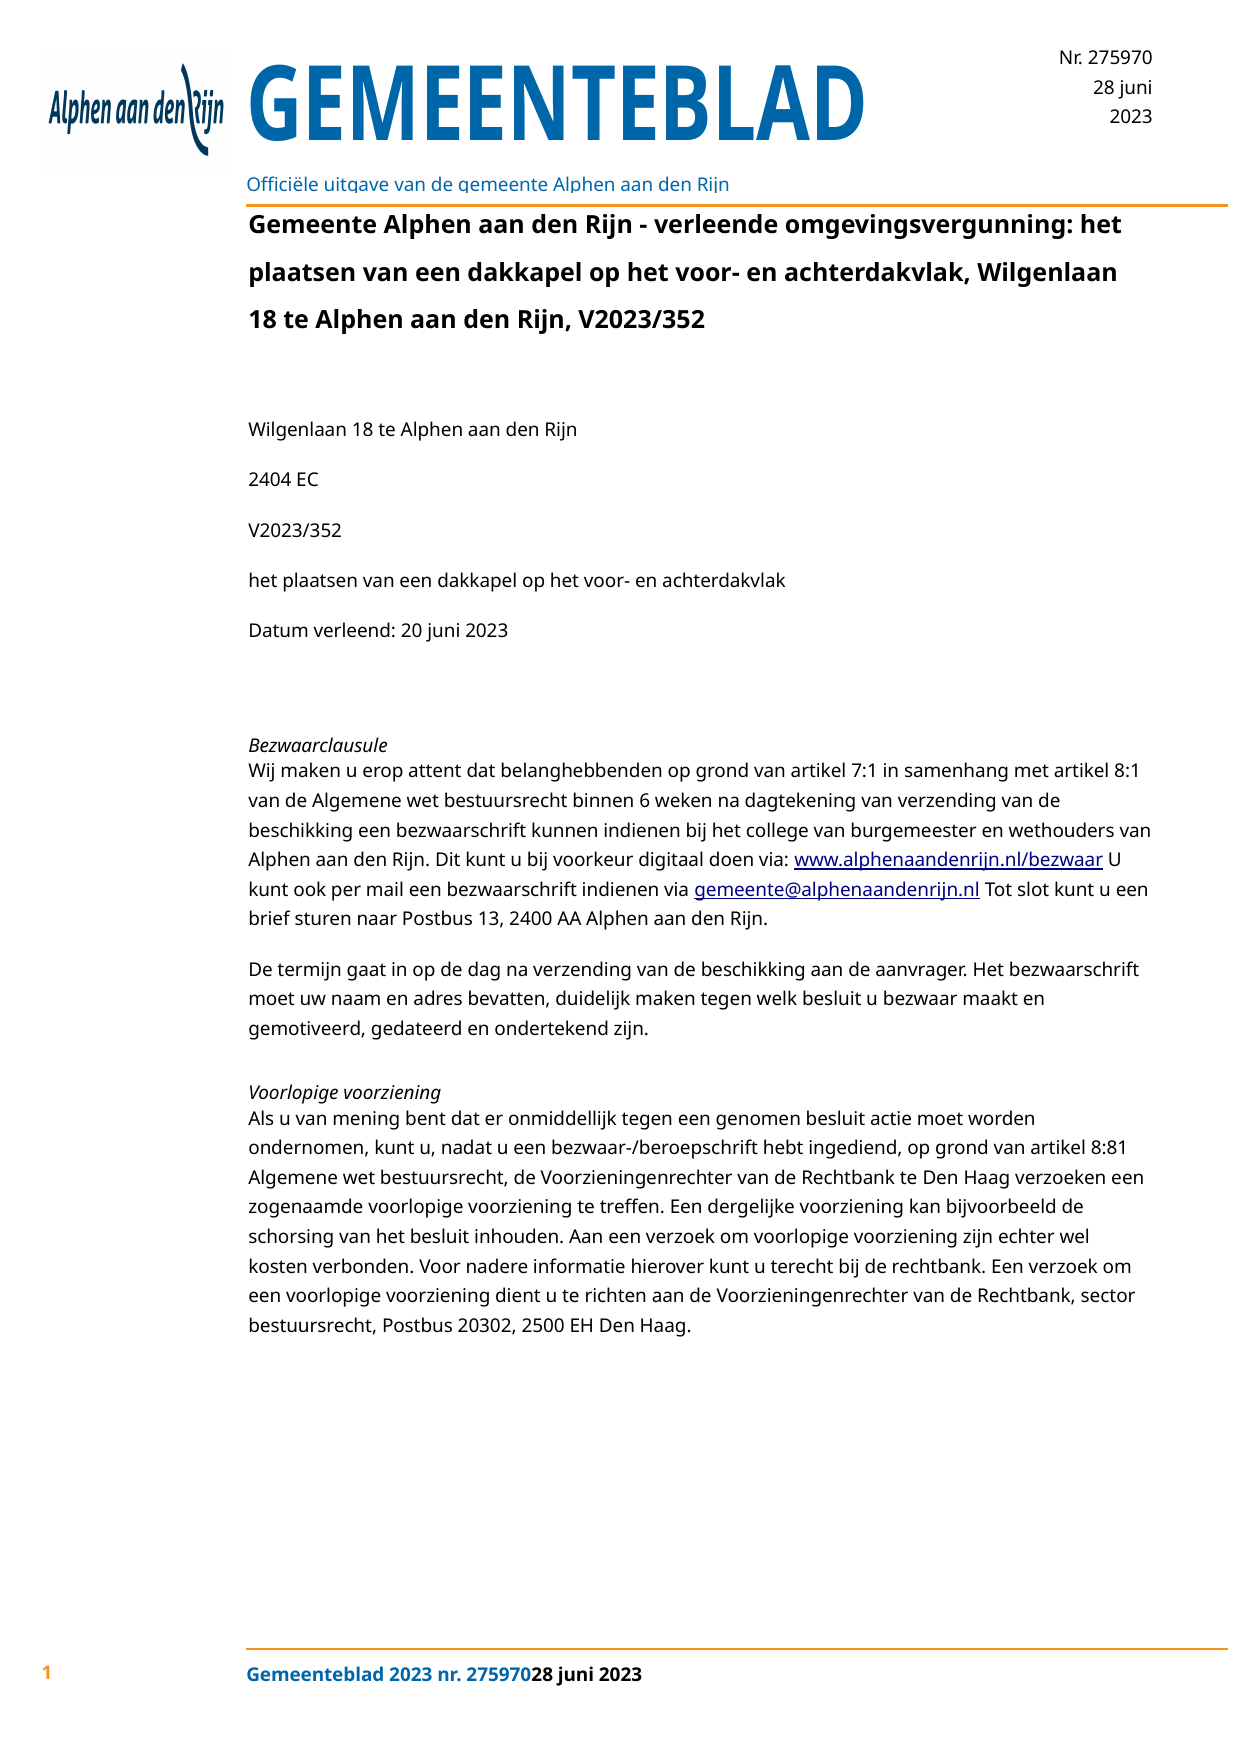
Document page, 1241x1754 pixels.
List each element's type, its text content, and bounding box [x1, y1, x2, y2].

text Als u van mening bent dat er onmiddellijk tegen een genomen besluit actie moet worden ondernomen, kunt u, nadat u een bezwaar-/beroepschrift hebt ingediend, op grond van artikel 8:81 Algemene wet bestuursrecht, de Voorzieningenrechter van de Rechtbank te Den Haag verzoeken een zogenaamde voorlopige voorziening te treffen. Een dergelijke voorziening kan bijvoorbeeld de schorsing van het besluit inhouden. Aan een verzoek om voorlopige voorziening zijn echter wel kosten verbonden. Voor nadere informatie hierover kunt u terecht bij de rechtbank. Een verzoek om een voorlopige voorziening dient u te richten aan de Voorzieningenrechter van de Rechtbank, sector bestuursrecht, Postbus 20302, 2500 EH Den Haag. [248, 1105, 1152, 1338]
text De termijn gaat in op de dag na verzending van de beschikking aan de aanvrager. Het bezwaarschrift moet uw naam en adres bevatten, duidelijk maken tegen welk besluit u bezwaar maakt en gemotiveerd, gedateerd en ondertekend zijn. [248, 956, 1152, 1041]
text Wij maken u erop attent dat belanghebbenden op grond van artikel 7:1 in samenhang met artikel 8:1 van de Algemene wet bestuursrecht binnen 6 weken na dagtekening van verzending van de beschikking een bezwaarschrift kunnen indienen bij het college van burgemeester en wethouders van Alphen aan den Rijn. Dit kunt u bij voorkeur digitaal doen via: www.alphenaandenrijn.nl/bezwaar U kunt ook per mail een bezwaarschrift indienen via gemeente@alphenaandenrijn.nl Tot slot kunt u een brief sturen naar Postbus 13, 2400 AA Alphen aan den Rijn. [248, 758, 1152, 931]
text Voorlopige voorziening [248, 1079, 1152, 1105]
text Wilgenlaan 18 te Alphen aan den Rijn [248, 416, 1152, 442]
text Datum verleend: 20 juni 2023 [248, 618, 1152, 643]
text 2404 EC [248, 466, 1152, 492]
text V2023/352 [248, 517, 1152, 542]
text Gemeente Alphen aan den Rijn - verleende omgevingsvergunning: het plaatsen van een dakkapel op het voor- en achterdakvlak, Wilgenlaan 18 te Alphen aan den Rijn, V2023/352 [248, 207, 1152, 336]
text het plaatsen van een dakkapel op het voor- en achterdakvlak [248, 567, 1152, 593]
picture [41, 47, 231, 172]
text Bezwaarclausule [248, 732, 1152, 758]
